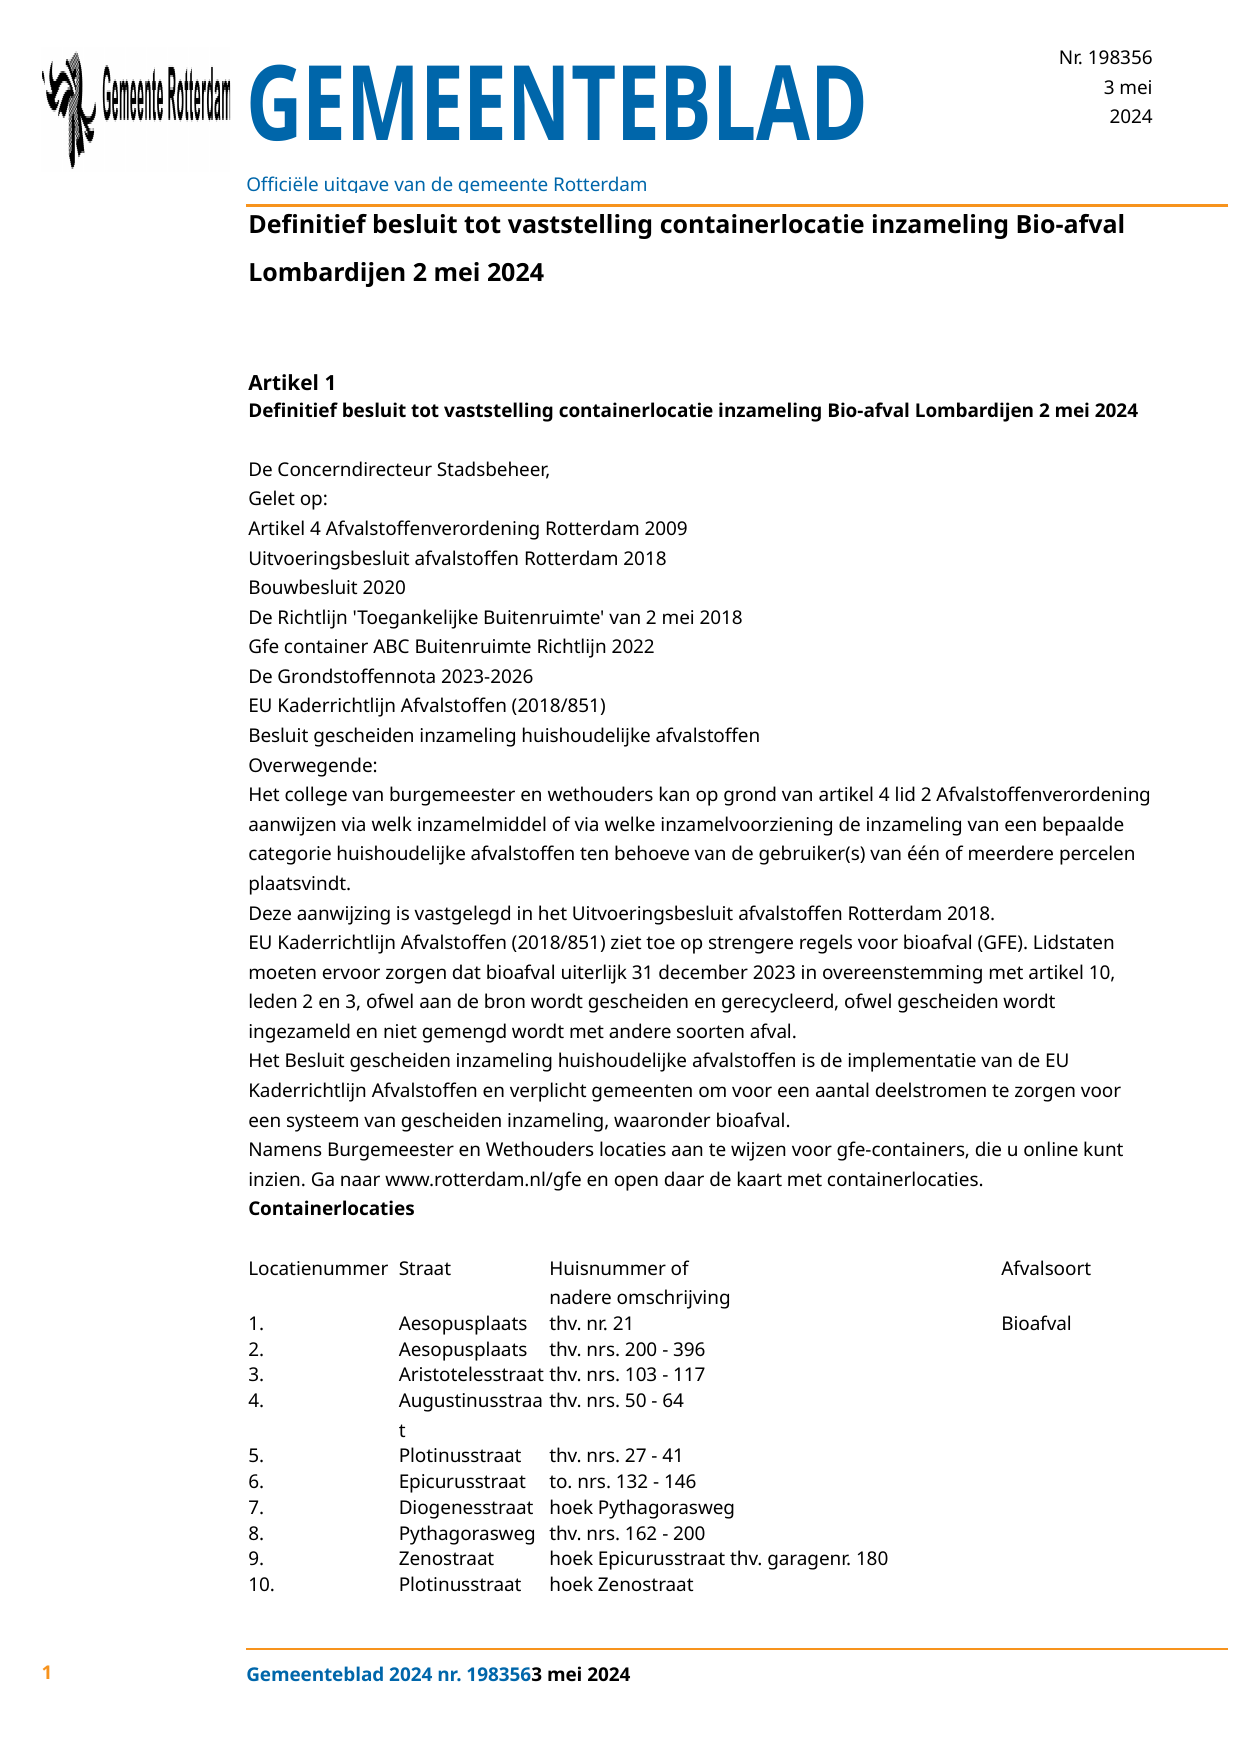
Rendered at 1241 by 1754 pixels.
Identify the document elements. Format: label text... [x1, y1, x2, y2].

table_cell Epicurusstraat [399, 1468, 549, 1494]
table_cell Aesopusplaats [399, 1310, 549, 1336]
table_cell 4. [248, 1387, 398, 1443]
table_cell to. nrs. 132 - 146 [549, 1468, 1001, 1494]
text EU Kaderrichtlijn Afvalstoffen (2018/851) ziet toe op strengere regels voor bioafval (GFE). Lidstaten moeten ervoor zorgen dat bioafval uiterlijk 31 december 2023 in overeenstemming met artikel 10, leden 2 en 3, ofwel aan de bron wordt gescheiden en gerecycleerd, ofwel gescheiden wordt ingezameld en niet gemengd wordt met andere soorten afval. [248, 929, 1152, 1044]
table_header Huisnummer of nadere omschrijving [549, 1255, 1001, 1310]
table_cell Zenostraat [399, 1546, 549, 1571]
text Definitief besluit tot vaststelling containerlocatie inzameling Bio-afval Lombardijen 2 mei 2024 [248, 397, 1152, 422]
table_cell [1001, 1387, 1152, 1443]
table_cell thv. nrs. 103 - 117 [549, 1362, 1001, 1387]
table_cell Plotinusstraat [399, 1571, 549, 1597]
text Het Besluit gescheiden inzameling huishoudelijke afvalstoffen is de implementatie van de EU Kaderrichtlijn Afvalstoffen en verplicht gemeenten om voor een aantal deelstromen te zorgen voor een systeem van gescheiden inzameling, waaronder bioafval. [248, 1048, 1152, 1132]
table_cell hoek Zenostraat [549, 1571, 1001, 1597]
table_cell 6. [248, 1468, 398, 1494]
table_cell Aristotelesstraat [399, 1362, 549, 1387]
table_cell thv. nr. 21 [549, 1310, 1001, 1336]
table_cell [1001, 1520, 1152, 1546]
text Containerlocaties [248, 1196, 1152, 1221]
table_cell Augustinusstraat [399, 1387, 549, 1443]
table_cell thv. nrs. 27 - 41 [549, 1443, 1001, 1468]
text Namens Burgemeester en Wethouders locaties aan te wijzen voor gfe-containers, die u online kunt inzien. Ga naar www.rotterdam.nl/gfe en open daar de kaart met containerlocaties. [248, 1136, 1152, 1192]
table_cell hoek Pythagorasweg [549, 1494, 1001, 1520]
text Het college van burgemeester en wethouders kan op grond van artikel 4 lid 2 Afvalstoffenverordening aanwijzen via welk inzamelmiddel of via welke inzamelvoorziening de inzameling van een bepaalde categorie huishoudelijke afvalstoffen ten behoeve van de gebruiker(s) van één of meerdere percelen plaatsvindt. [248, 781, 1152, 896]
picture [41, 47, 231, 172]
table_cell 2. [248, 1336, 398, 1362]
table_cell [1001, 1494, 1152, 1520]
text Uitvoeringsbesluit afvalstoffen Rotterdam 2018 [248, 545, 1152, 570]
table_cell thv. nrs. 162 - 200 [549, 1520, 1001, 1546]
table_cell 9. [248, 1546, 398, 1571]
table_cell Aesopusplaats [399, 1336, 549, 1362]
table_cell [1001, 1336, 1152, 1362]
table_cell 8. [248, 1520, 398, 1546]
text Gfe container ABC Buitenruimte Richtlijn 2022 [248, 633, 1152, 659]
text De Richtlijn 'Toegankelijke Buitenruimte' van 2 mei 2018 [248, 604, 1152, 629]
text Gelet op: [248, 486, 1152, 511]
table_cell 1. [248, 1310, 398, 1336]
text Artikel 4 Afvalstoffenverordening Rotterdam 2009 [248, 515, 1152, 541]
text Bouwbesluit 2020 [248, 574, 1152, 600]
table_cell [1001, 1571, 1152, 1597]
table_header Locatienummer [248, 1255, 398, 1310]
table_cell 7. [248, 1494, 398, 1520]
table_cell 3. [248, 1362, 398, 1387]
table_cell [1001, 1443, 1152, 1468]
table_cell [1001, 1546, 1152, 1571]
table_cell Pythagorasweg [399, 1520, 549, 1546]
table_header Afvalsoort [1001, 1255, 1152, 1310]
text De Grondstoffennota 2023-2026 [248, 663, 1152, 689]
table_cell thv. nrs. 200 - 396 [549, 1336, 1001, 1362]
text De Concerndirecteur Stadsbeheer, [248, 456, 1152, 482]
text EU Kaderrichtlijn Afvalstoffen (2018/851) [248, 693, 1152, 718]
table_cell [1001, 1468, 1152, 1494]
table_header Straat [399, 1255, 549, 1310]
table_cell hoek Epicurusstraat thv. garagenr. 180 [549, 1546, 1001, 1571]
text Overwegende: [248, 752, 1152, 777]
table_cell 5. [248, 1443, 398, 1468]
text Besluit gescheiden inzameling huishoudelijke afvalstoffen [248, 722, 1152, 748]
text Artikel 1 [248, 368, 1152, 397]
table_cell thv. nrs. 50 - 64 [549, 1387, 1001, 1443]
table_cell Plotinusstraat [399, 1443, 549, 1468]
table_cell [1001, 1362, 1152, 1387]
table_cell 10. [248, 1571, 398, 1597]
text Deze aanwijzing is vastgelegd in het Uitvoeringsbesluit afvalstoffen Rotterdam 2018. [248, 900, 1152, 925]
text Definitief besluit tot vaststelling containerlocatie inzameling Bio-afval Lombardijen 2 mei 2024 [248, 207, 1152, 288]
table_cell Bioafval [1001, 1310, 1152, 1336]
table_cell Diogenesstraat [399, 1494, 549, 1520]
